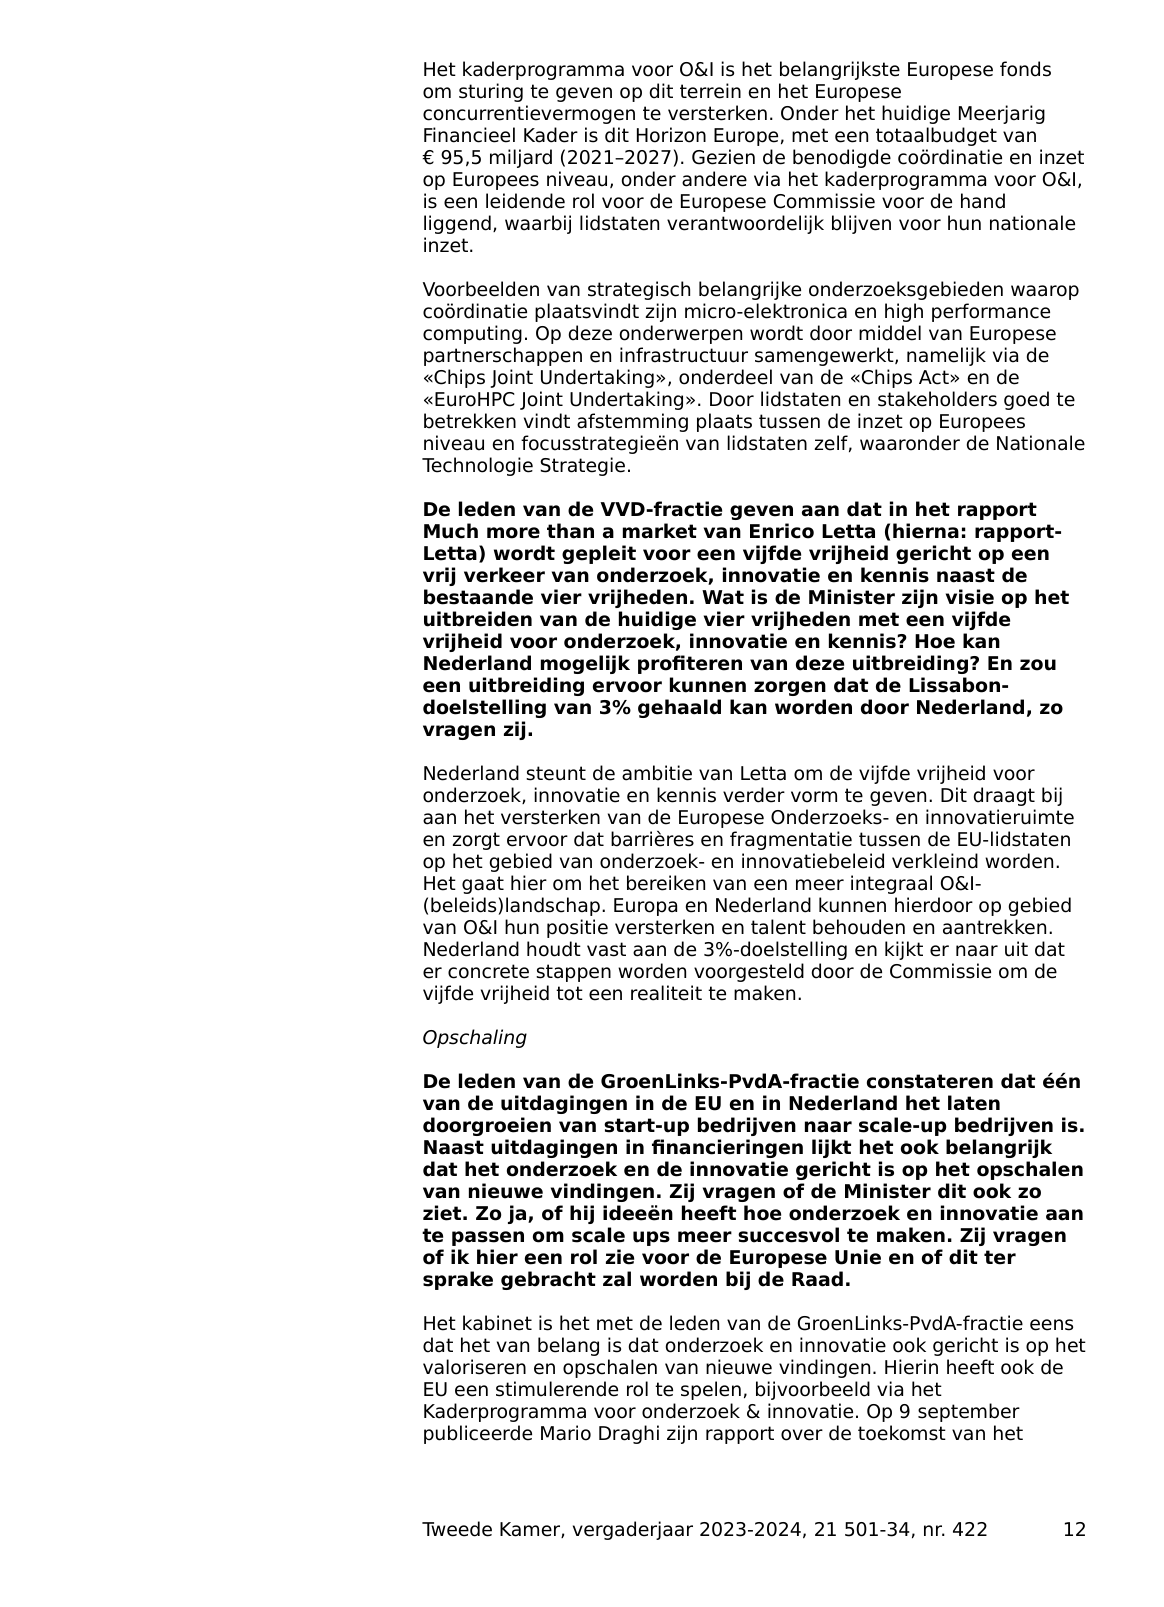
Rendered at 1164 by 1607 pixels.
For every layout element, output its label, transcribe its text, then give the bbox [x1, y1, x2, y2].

text De leden van de GroenLinks-PvdA-fractie constateren dat één van de uitdagingen in de EU en in Nederland het laten doorgroeien van start-up bedrijven naar scale-up bedrijven is. Naast uitdagingen in financieringen lijkt het ook belangrijk dat het onderzoek en de innovatie gericht is op het opschalen van nieuwe vindingen. Zij vragen of de Minister dit ook zo ziet. Zo ja, of hij ideeën heeft hoe onderzoek en innovatie aan te passen om scale ups meer succesvol te maken. Zij vragen of ik hier een rol zie voor de Europese Unie en of dit ter sprake gebracht zal worden bij de Raad. [422, 1071, 1087, 1291]
text Het kabinet is het met de leden van de GroenLinks-PvdA-fractie eens dat het van belang is dat onderzoek en innovatie ook gericht is op het valoriseren en opschalen van nieuwe vindingen. Hierin heeft ook de EU een stimulerende rol te spelen, bijvoorbeeld via het Kaderprogramma voor onderzoek & innovatie. Op 9 september publiceerde Mario Draghi zijn rapport over de toekomst van het [422, 1313, 1087, 1445]
subtitle Opschaling [422, 1027, 1087, 1049]
text Voorbeelden van strategisch belangrijke onderzoeksgebieden waarop coördinatie plaatsvindt zijn micro-elektronica en high performance computing. Op deze onderwerpen wordt door middel van Europese partnerschappen en infrastructuur samengewerkt, namelijk via de «Chips Joint Undertaking», onderdeel van de «Chips Act» en de «EuroHPC Joint Undertaking». Door lidstaten en stakeholders goed te betrekken vindt afstemming plaats tussen de inzet op Europees niveau en focusstrategieën van lidstaten zelf, waaronder de Nationale Technologie Strategie. [422, 279, 1087, 477]
text De leden van de VVD-fractie geven aan dat in het rapport Much more than a market van Enrico Letta (hierna: rapport-Letta) wordt gepleit voor een vijfde vrijheid gericht op een vrij verkeer van onderzoek, innovatie en kennis naast de bestaande vier vrijheden. Wat is de Minister zijn visie op het uitbreiden van de huidige vier vrijheden met een vijfde vrijheid voor onderzoek, innovatie en kennis? Hoe kan Nederland mogelijk profiteren van deze uitbreiding? En zou een uitbreiding ervoor kunnen zorgen dat de Lissabon-doelstelling van 3% gehaald kan worden door Nederland, zo vragen zij. [422, 499, 1087, 741]
text Het kaderprogramma voor O&I is het belangrijkste Europese fonds om sturing te geven op dit terrein en het Europese concurrentievermogen te versterken. Onder het huidige Meerjarig Financieel Kader is dit Horizon Europe, met een totaalbudget van € 95,5 miljard (2021–2027). Gezien de benodigde coördinatie en inzet op Europees niveau, onder andere via het kaderprogramma voor O&I, is een leidende rol voor de Europese Commissie voor de hand liggend, waarbij lidstaten verantwoordelijk blijven voor hun nationale inzet. [422, 59, 1087, 257]
text Nederland steunt de ambitie van Letta om de vijfde vrijheid voor onderzoek, innovatie en kennis verder vorm te geven. Dit draagt bij aan het versterken van de Europese Onderzoeks- en innovatieruimte en zorgt ervoor dat barrières en fragmentatie tussen de EU-lidstaten op het gebied van onderzoek- en innovatiebeleid verkleind worden. Het gaat hier om het bereiken van een meer integraal O&I-(beleids)landschap. Europa en Nederland kunnen hierdoor op gebied van O&I hun positie versterken en talent behouden en aantrekken. Nederland houdt vast aan de 3%-doelstelling en kijkt er naar uit dat er concrete stappen worden voorgesteld door de Commissie om de vijfde vrijheid tot een realiteit te maken. [422, 763, 1087, 1005]
